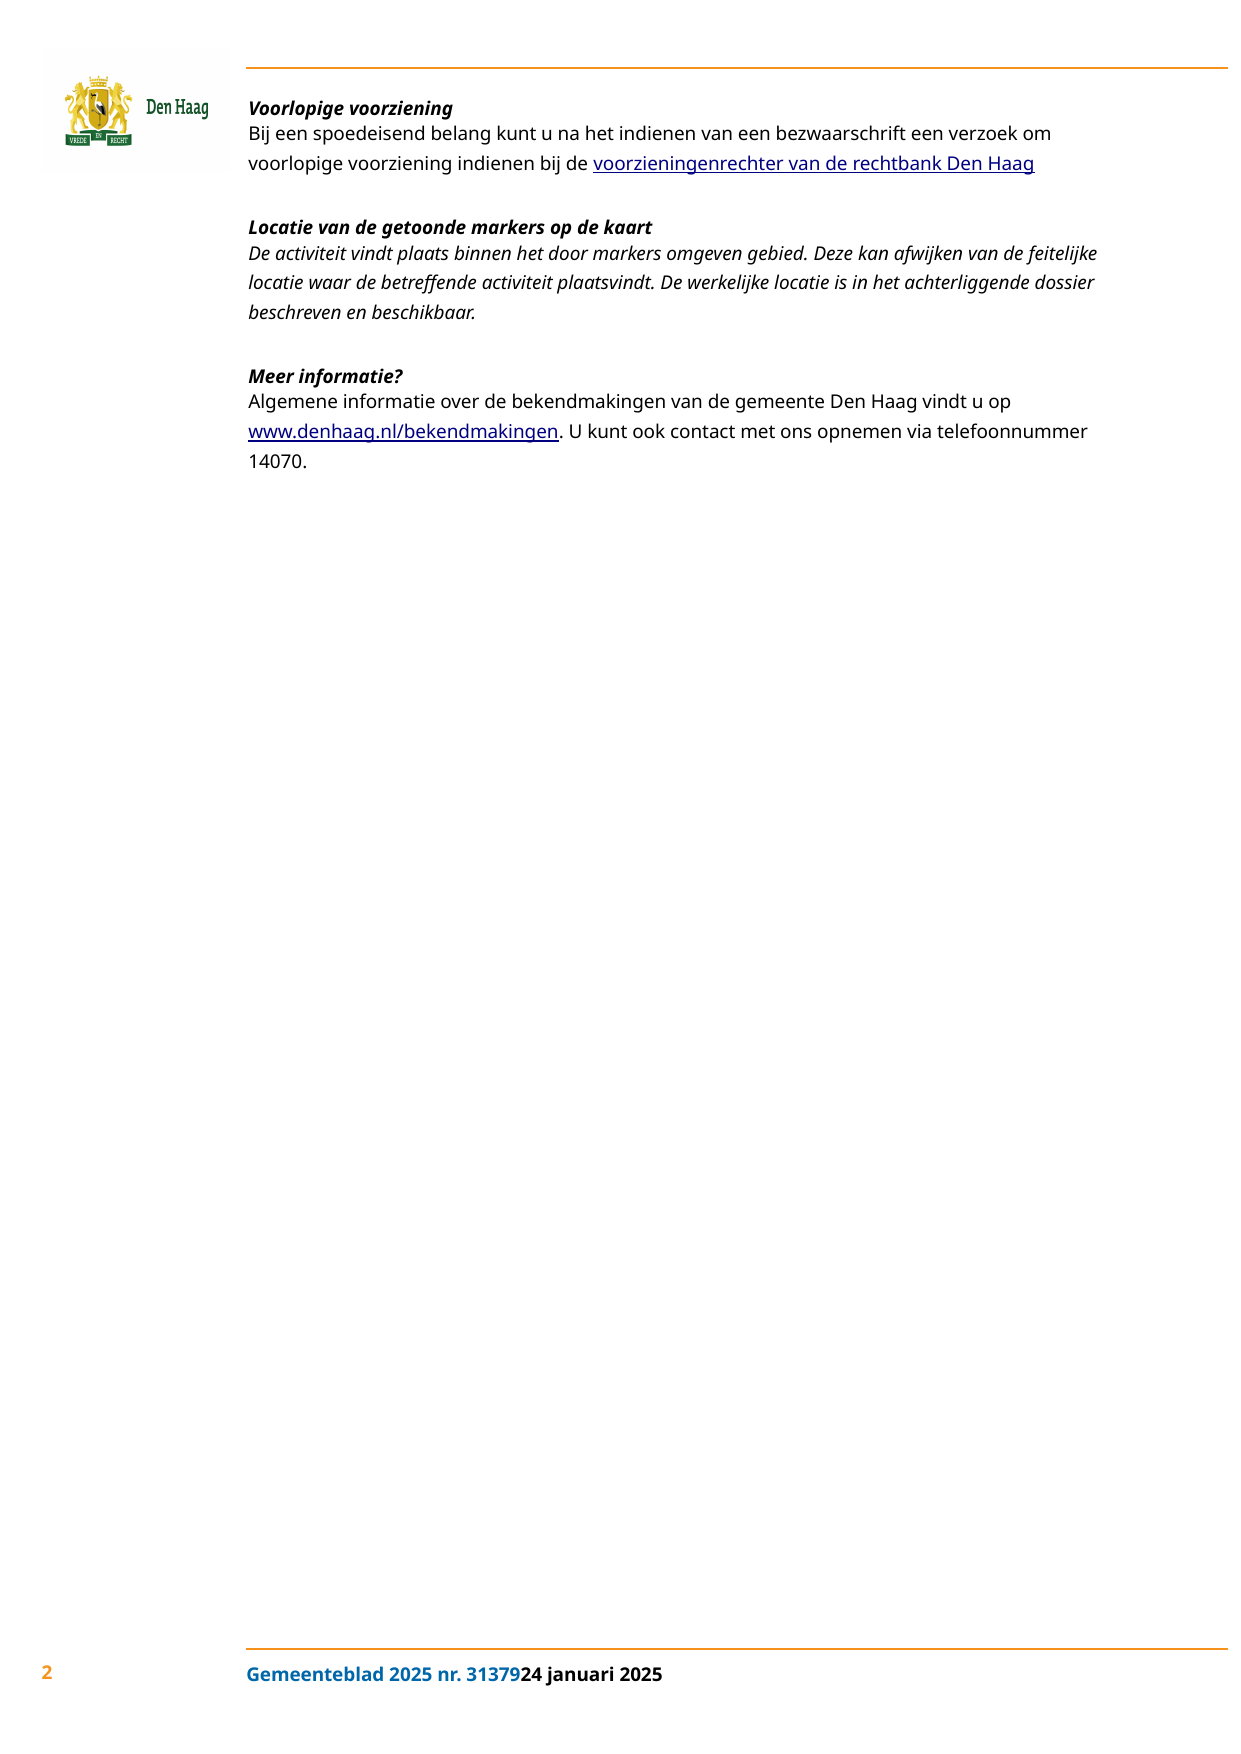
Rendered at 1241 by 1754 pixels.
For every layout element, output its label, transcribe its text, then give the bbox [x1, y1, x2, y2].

text Algemene informatie over de bekendmakingen van de gemeente Den Haag vindt u op www.denhaag.nl/bekendmakingen. U kunt ook contact met ons opnemen via telefoonnummer 14070. [248, 389, 1152, 473]
text Bij een spoedeisend belang kunt u na het indienen van een bezwaarschrift een verzoek om voorlopige voorziening indienen bij de voorzieningenrechter van de rechtbank Den Haag [248, 121, 1152, 176]
text De activiteit vindt plaats binnen het door markers omgeven gebied. Deze kan afwijken van de feitelijke locatie waar de betreffende activiteit plaatsvindt. De werkelijke locatie is in het achterliggende dossier beschreven en beschikbaar. [248, 240, 1152, 325]
picture [41, 47, 231, 172]
text Voorlopige voorziening [248, 95, 1152, 121]
text Locatie van de getoonde markers op de kaart [248, 214, 1152, 240]
text Meer informatie? [248, 363, 1152, 389]
